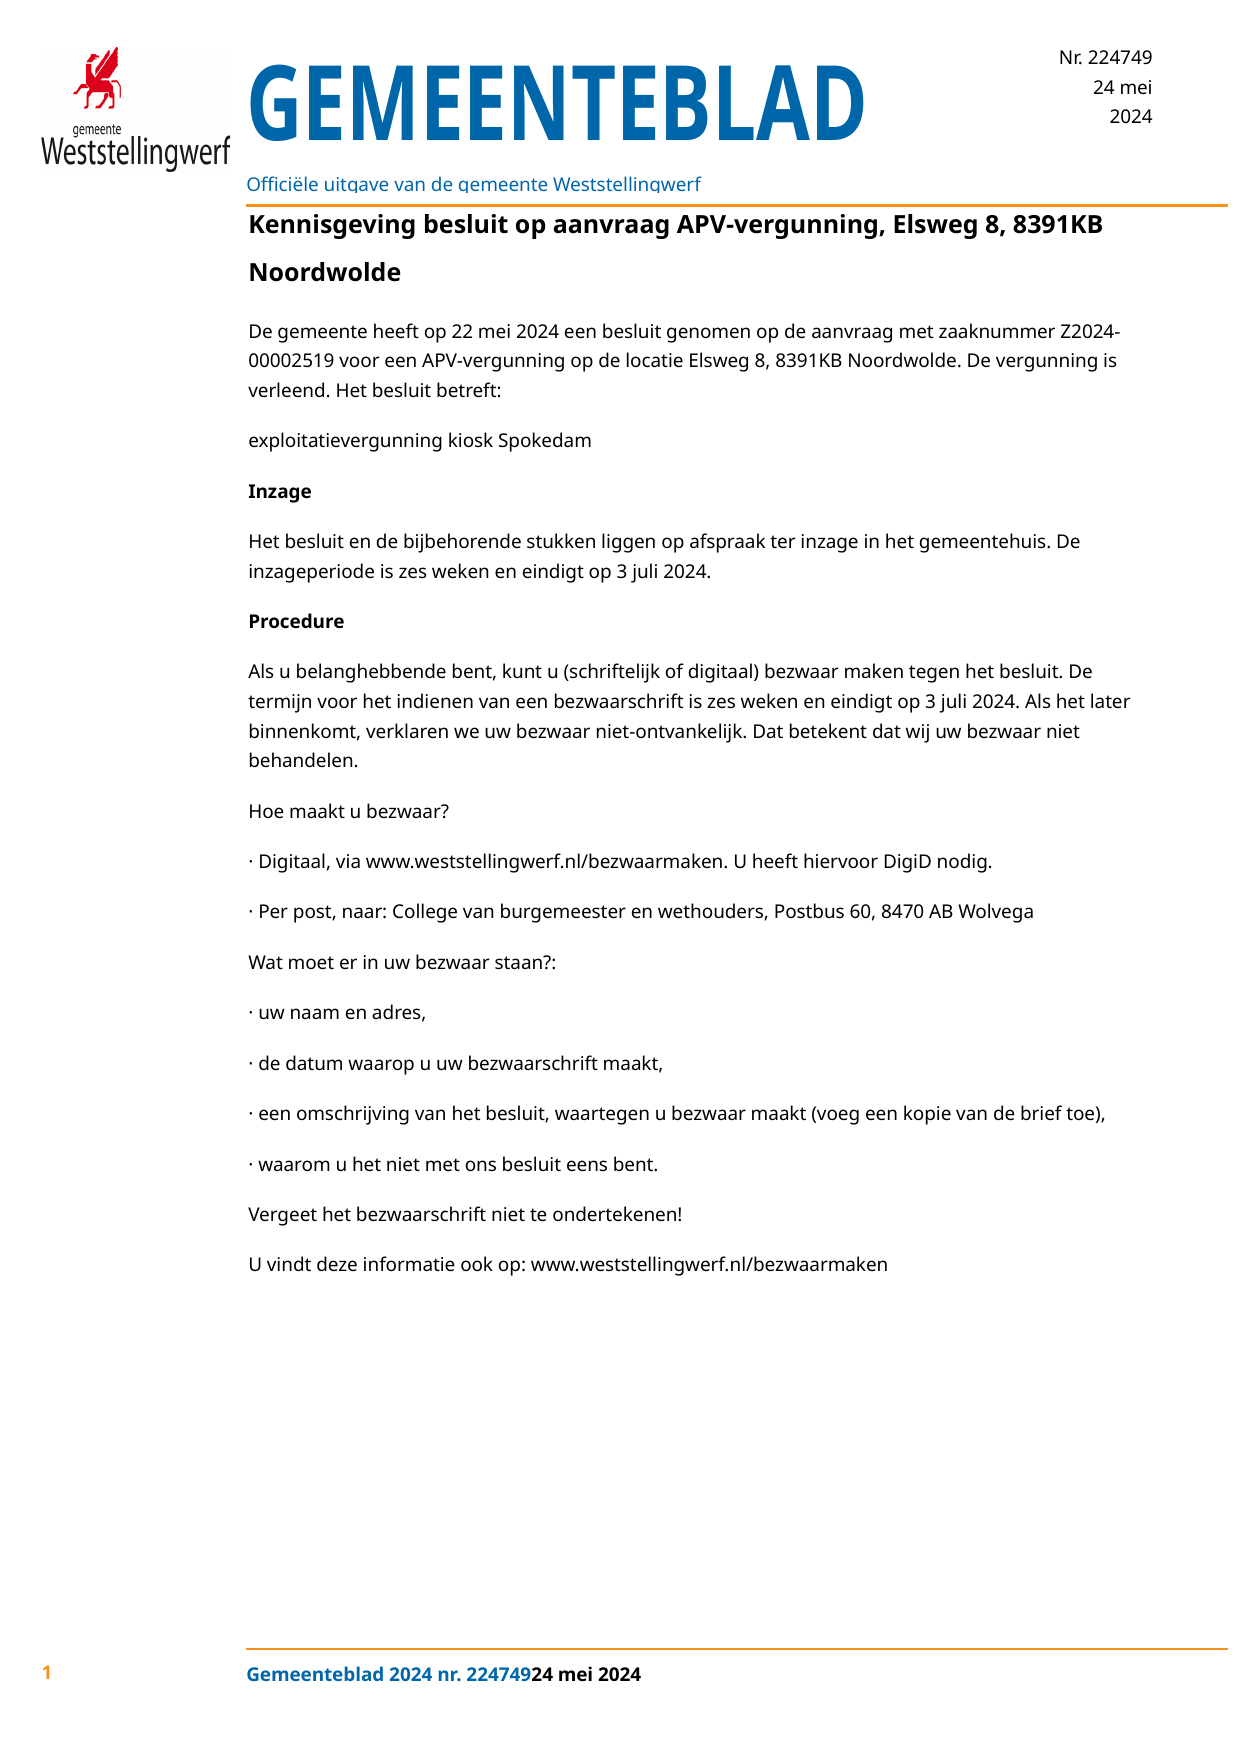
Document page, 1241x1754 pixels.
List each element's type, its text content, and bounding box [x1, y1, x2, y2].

text · waarom u het niet met ons besluit eens bent. [248, 1151, 1152, 1177]
picture [41, 47, 231, 172]
text · een omschrijving van het besluit, waartegen u bezwaar maakt (voeg een kopie van de brief toe), [248, 1100, 1152, 1126]
text Vergeet het bezwaarschrift niet te ondertekenen! [248, 1201, 1152, 1227]
text · Per post, naar: College van burgemeester en wethouders, Postbus 60, 8470 AB Wolvega [248, 899, 1152, 924]
text Het besluit en de bijbehorende stukken liggen op afspraak ter inzage in het gemeentehuis. De inzageperiode is zes weken en eindigt op 3 juli 2024. [248, 528, 1152, 584]
text U vindt deze informatie ook op: www.weststellingwerf.nl/bezwaarmaken [248, 1252, 1152, 1277]
text exploitatievergunning kiosk Spokedam [248, 427, 1152, 453]
text Wat moet er in uw bezwaar staan?: [248, 949, 1152, 975]
text · de datum waarop u uw bezwaarschrift maakt, [248, 1050, 1152, 1076]
text Kennisgeving besluit op aanvraag APV-vergunning, Elsweg 8, 8391KB Noordwolde [248, 207, 1152, 288]
text De gemeente heeft op 22 mei 2024 een besluit genomen op de aanvraag met zaaknummer Z2024-00002519 voor een APV-vergunning op de locatie Elsweg 8, 8391KB Noordwolde. De vergunning is verleend. Het besluit betreft: [248, 318, 1152, 403]
text · Digitaal, via www.weststellingwerf.nl/bezwaarmaken. U heeft hiervoor DigiD nodig. [248, 848, 1152, 874]
text Inzage [248, 478, 1152, 504]
text · uw naam en adres, [248, 999, 1152, 1025]
text Procedure [248, 608, 1152, 634]
text Hoe maakt u bezwaar? [248, 798, 1152, 824]
text Als u belanghebbende bent, kunt u (schriftelijk of digitaal) bezwaar maken tegen het besluit. De termijn voor het indienen van een bezwaarschrift is zes weken en eindigt op 3 juli 2024. Als het later binnenkomt, verklaren we uw bezwaar niet-ontvankelijk. Dat betekent dat wij uw bezwaar niet behandelen. [248, 659, 1152, 773]
